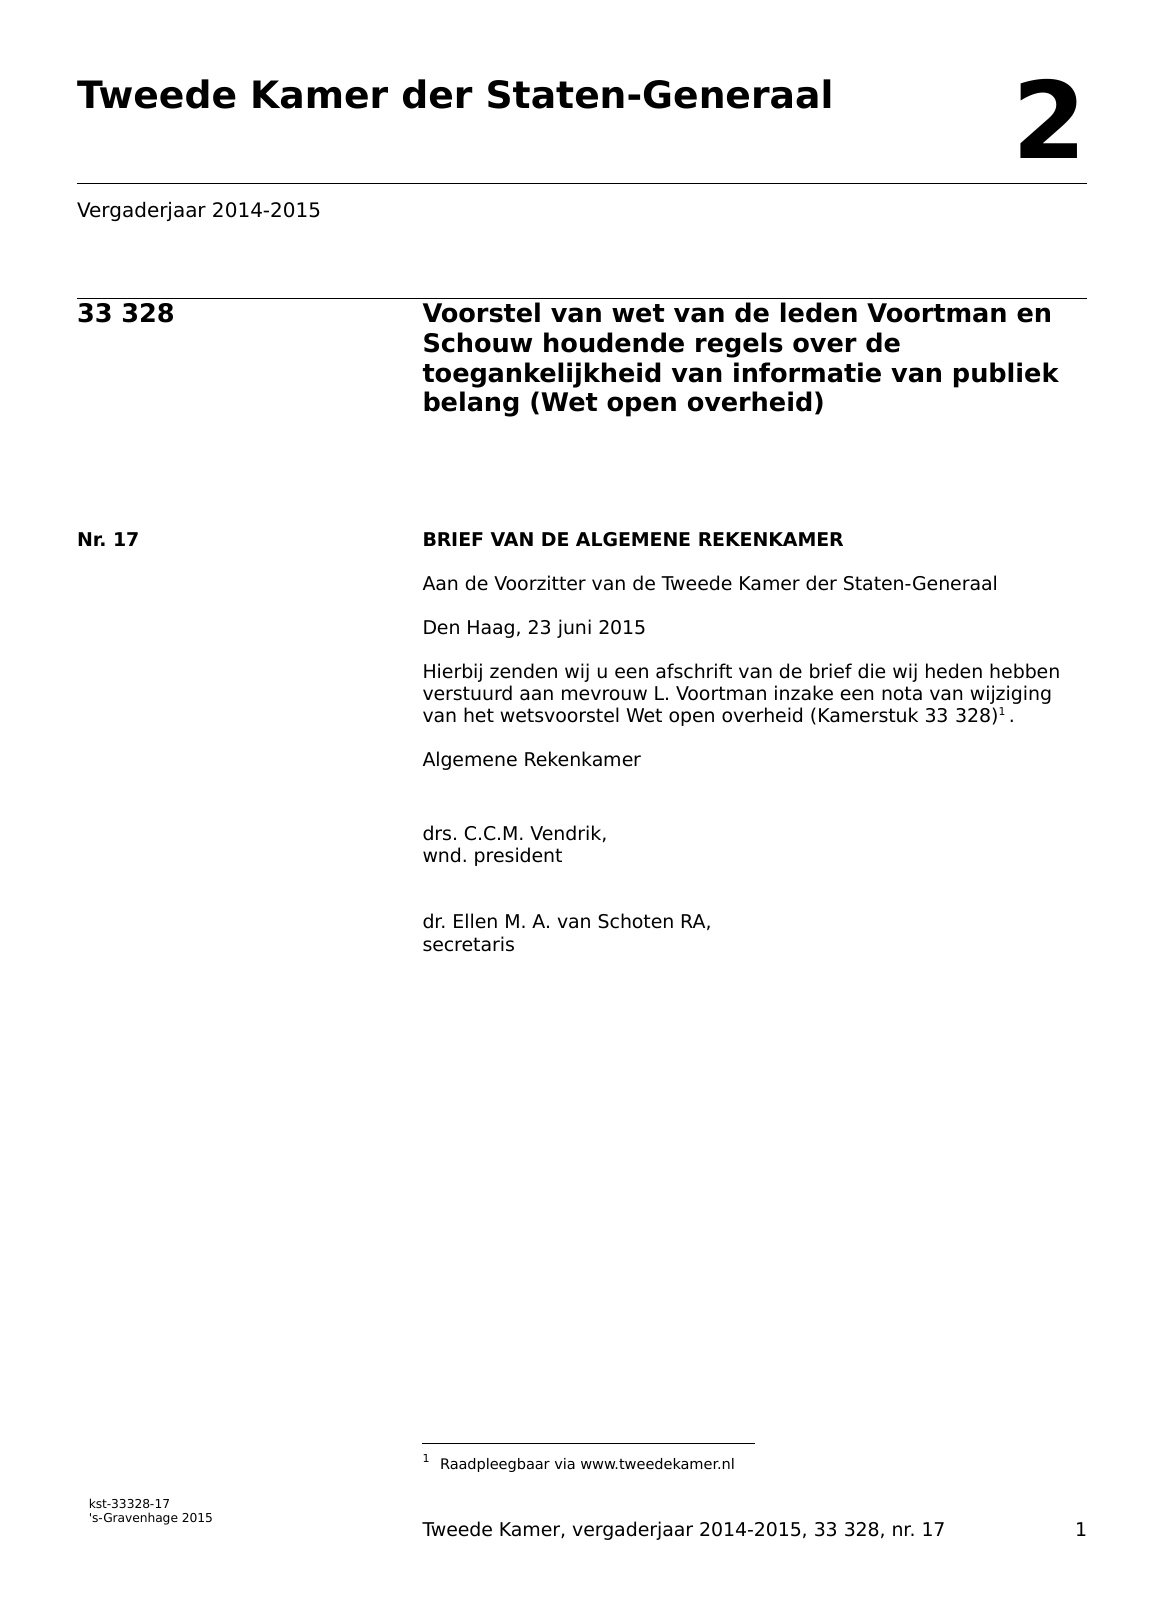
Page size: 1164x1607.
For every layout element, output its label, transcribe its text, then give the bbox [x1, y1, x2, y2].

text Den Haag, 23 juni 2015 [422, 617, 1087, 639]
text Algemene Rekenkamer [422, 749, 1087, 771]
text dr. Ellen M. A. van Schoten RA, secretaris [422, 889, 1087, 955]
text drs. C.C.M. Vendrik, wnd. president [422, 801, 1087, 867]
table_header 2 [886, 59, 1087, 183]
subtitle 33 328 Voorstel van wet van de leden Voortman en Schouw houdende regels over de toegankelijkheid van informatie van publiek belang (Wet open overheid) [77, 299, 1087, 418]
table_cell Vergaderjaar 2014-2015 [77, 184, 1087, 298]
text Hierbij zenden wij u een afschrift van de brief die wij heden hebben verstuurd aan mevrouw L. Voortman inzake een nota van wijziging van het wetsvoorstel Wet open overheid (Kamerstuk 33 328). [422, 661, 1087, 727]
subtitle Nr. 17 BRIEF VAN DE ALGEMENE REKENKAMER [77, 529, 1087, 551]
text Aan de Voorzitter van de Tweede Kamer der Staten-Generaal [422, 573, 1087, 595]
text Raadpleegbaar via www.tweedekamer.nl [422, 1452, 1087, 1474]
text 's-Gravenhage 2015 [88, 1511, 323, 1525]
table_header Tweede Kamer der Staten-Generaal [77, 59, 886, 183]
text kst-33328-17 [88, 1497, 323, 1511]
